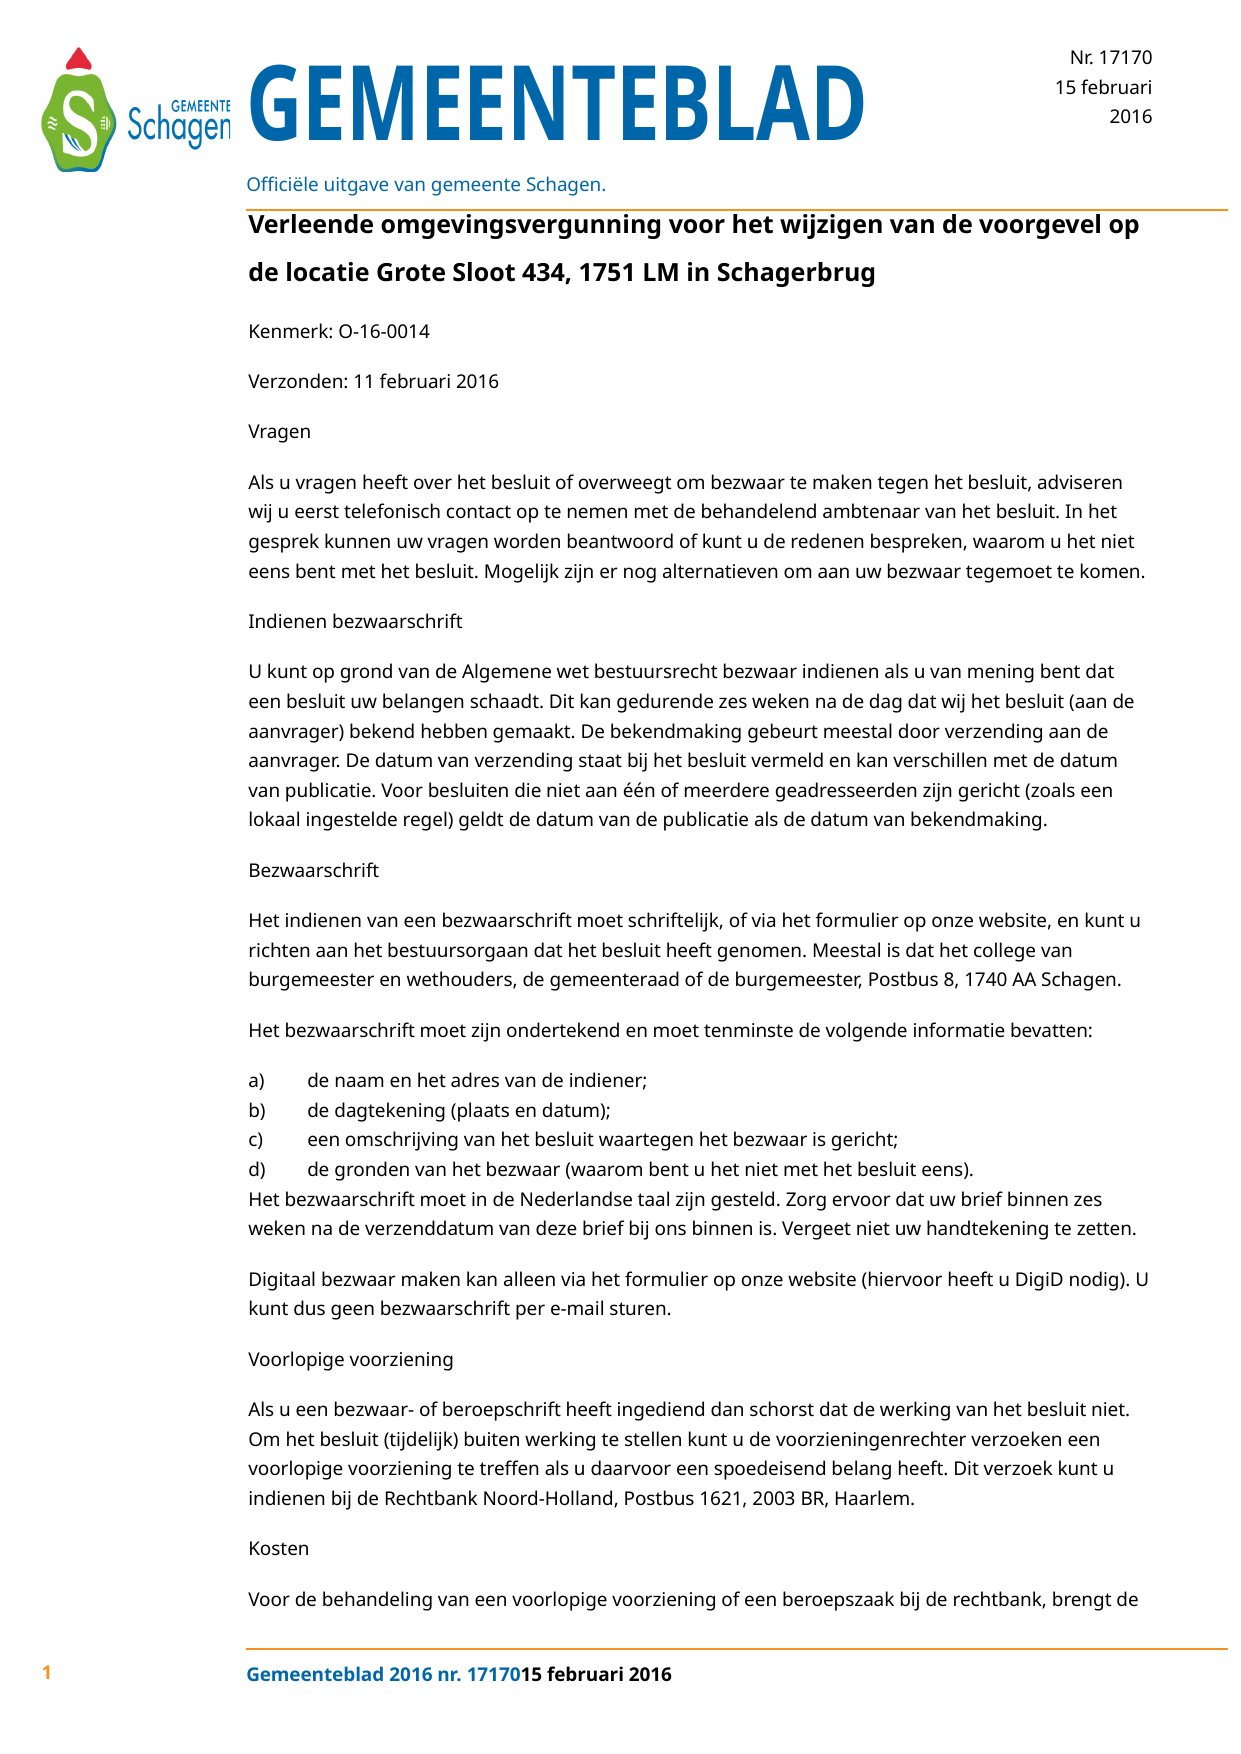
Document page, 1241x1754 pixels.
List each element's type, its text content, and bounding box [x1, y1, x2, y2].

list de dagtekening (plaats en datum); [248, 1097, 1152, 1123]
text Kosten [248, 1535, 1152, 1561]
text Het bezwaarschrift moet in de Nederlandse taal zijn gesteld. Zorg ervoor dat uw brief binnen zes weken na de verzenddatum van deze brief bij ons binnen is. Vergeet niet uw handtekening te zetten. [248, 1186, 1152, 1241]
text Bezwaarschrift [248, 857, 1152, 883]
text Het bezwaarschrift moet zijn ondertekend en moet tenminste de volgende informatie bevatten: [248, 1017, 1152, 1043]
text Verzonden: 11 februari 2016 [248, 368, 1152, 394]
text U kunt op grond van de Algemene wet bestuursrecht bezwaar indienen als u van mening bent dat een besluit uw belangen schaadt. Dit kan gedurende zes weken na de dag dat wij het besluit (aan de aanvrager) bekend hebben gemaakt. De bekendmaking gebeurt meestal door verzending aan de aanvrager. De datum van verzending staat bij het besluit vermeld en kan verschillen met de datum van publicatie. Voor besluiten die niet aan één of meerdere geadresseerden zijn gericht (zoals een lokaal ingestelde regel) geldt de datum van de publicatie als de datum van bekendmaking. [248, 659, 1152, 832]
text Verleende omgevingsvergunning voor het wijzigen van de voorgevel op de locatie Grote Sloot 434, 1751 LM in Schagerbrug [248, 211, 1152, 288]
text Voorlopige voorziening [248, 1346, 1152, 1372]
text Als u een bezwaar- of beroepschrift heeft ingediend dan schorst dat de werking van het besluit niet. Om het besluit (tijdelijk) buiten werking te stellen kunt u de voorzieningenrechter verzoeken een voorlopige voorziening te treffen als u daarvoor een spoedeisend belang heeft. Dit verzoek kunt u indienen bij de Rechtbank Noord-Holland, Postbus 1621, 2003 BR, Haarlem. [248, 1396, 1152, 1511]
list een omschrijving van het besluit waartegen het bezwaar is gericht; [248, 1127, 1152, 1152]
text Kenmerk: O-16-0014 [248, 318, 1152, 344]
text Digitaal bezwaar maken kan alleen via het formulier op onze website (hiervoor heeft u DigiD nodig). U kunt dus geen bezwaarschrift per e-mail sturen. [248, 1266, 1152, 1321]
list de naam en het adres van de indiener; [248, 1067, 1152, 1093]
text Als u vragen heeft over het besluit of overweegt om bezwaar te maken tegen het besluit, adviseren wij u eerst telefonisch contact op te nemen met de behandelend ambtenaar van het besluit. In het gesprek kunnen uw vragen worden beantwoord of kunt u de redenen bespreken, waarom u het niet eens bent met het besluit. Mogelijk zijn er nog alternatieven om aan uw bezwaar tegemoet te komen. [248, 469, 1152, 584]
text Indienen bezwaarschrift [248, 608, 1152, 634]
list de gronden van het bezwaar (waarom bent u het niet met het besluit eens). [248, 1156, 1152, 1182]
text Voor de behandeling van een voorlopige voorziening of een beroepszaak bij de rechtbank, brengt de [248, 1586, 1152, 1612]
picture [41, 47, 231, 172]
text Het indienen van een bezwaarschrift moet schriftelijk, of via het formulier op onze website, en kunt u richten aan het bestuursorgaan dat het besluit heeft genomen. Meestal is dat het college van burgemeester en wethouders, de gemeenteraad of de burgemeester, Postbus 8, 1740 AA Schagen. [248, 907, 1152, 992]
text Vragen [248, 419, 1152, 444]
